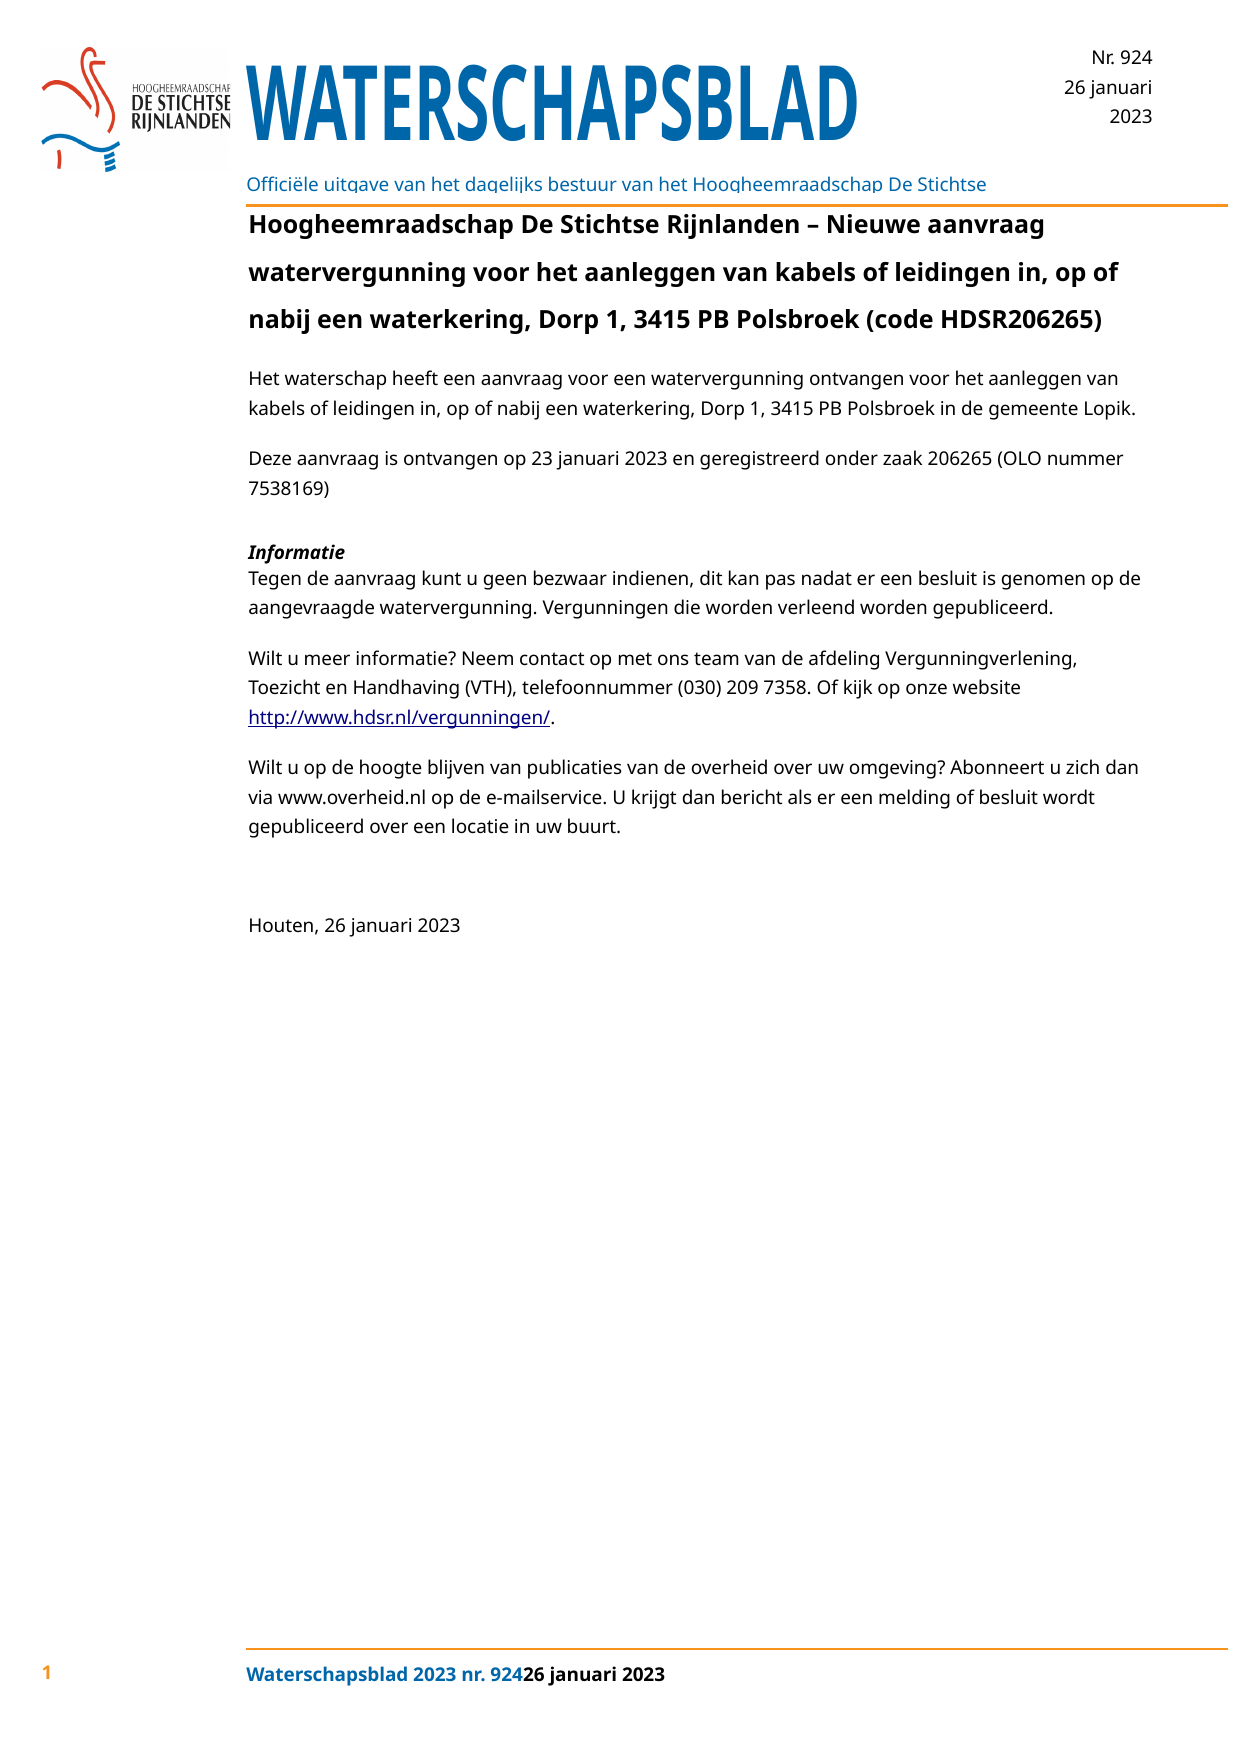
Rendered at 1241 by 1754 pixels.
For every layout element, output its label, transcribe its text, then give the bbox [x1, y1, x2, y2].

text Wilt u meer informatie? Neem contact op met ons team van de afdeling Vergunningverlening, Toezicht en Handhaving (VTH), telefoonnummer (030) 209 7358. Of kijk op onze website http://www.hdsr.nl/vergunningen/. [248, 645, 1152, 730]
text Tegen de aanvraag kunt u geen bezwaar indienen, dit kan pas nadat er een besluit is genomen op de aangevraagde watervergunning. Vergunningen die worden verleend worden gepubliceerd. [248, 565, 1152, 620]
text Wilt u op de hoogte blijven van publicaties van de overheid over uw omgeving? Abonneert u zich dan via www.overheid.nl op de e-mailservice. U krijgt dan bericht als er een melding of besluit wordt gepubliceerd over een locatie in uw buurt. [248, 754, 1152, 839]
text Het waterschap heeft een aanvraag voor een watervergunning ontvangen voor het aanleggen van kabels of leidingen in, op of nabij een waterkering, Dorp 1, 3415 PB Polsbroek in de gemeente Lopik. [248, 366, 1152, 421]
text Informatie [248, 539, 1152, 565]
text Houten, 26 januari 2023 [248, 912, 1152, 937]
text Deze aanvraag is ontvangen op 23 januari 2023 en geregistreerd onder zaak 206265 (OLO nummer 7538169) [248, 446, 1152, 501]
text Hoogheemraadschap De Stichtse Rijnlanden – Nieuwe aanvraag watervergunning voor het aanleggen van kabels of leidingen in, op of nabij een waterkering, Dorp 1, 3415 PB Polsbroek (code HDSR206265) [248, 207, 1152, 336]
picture [41, 47, 231, 172]
